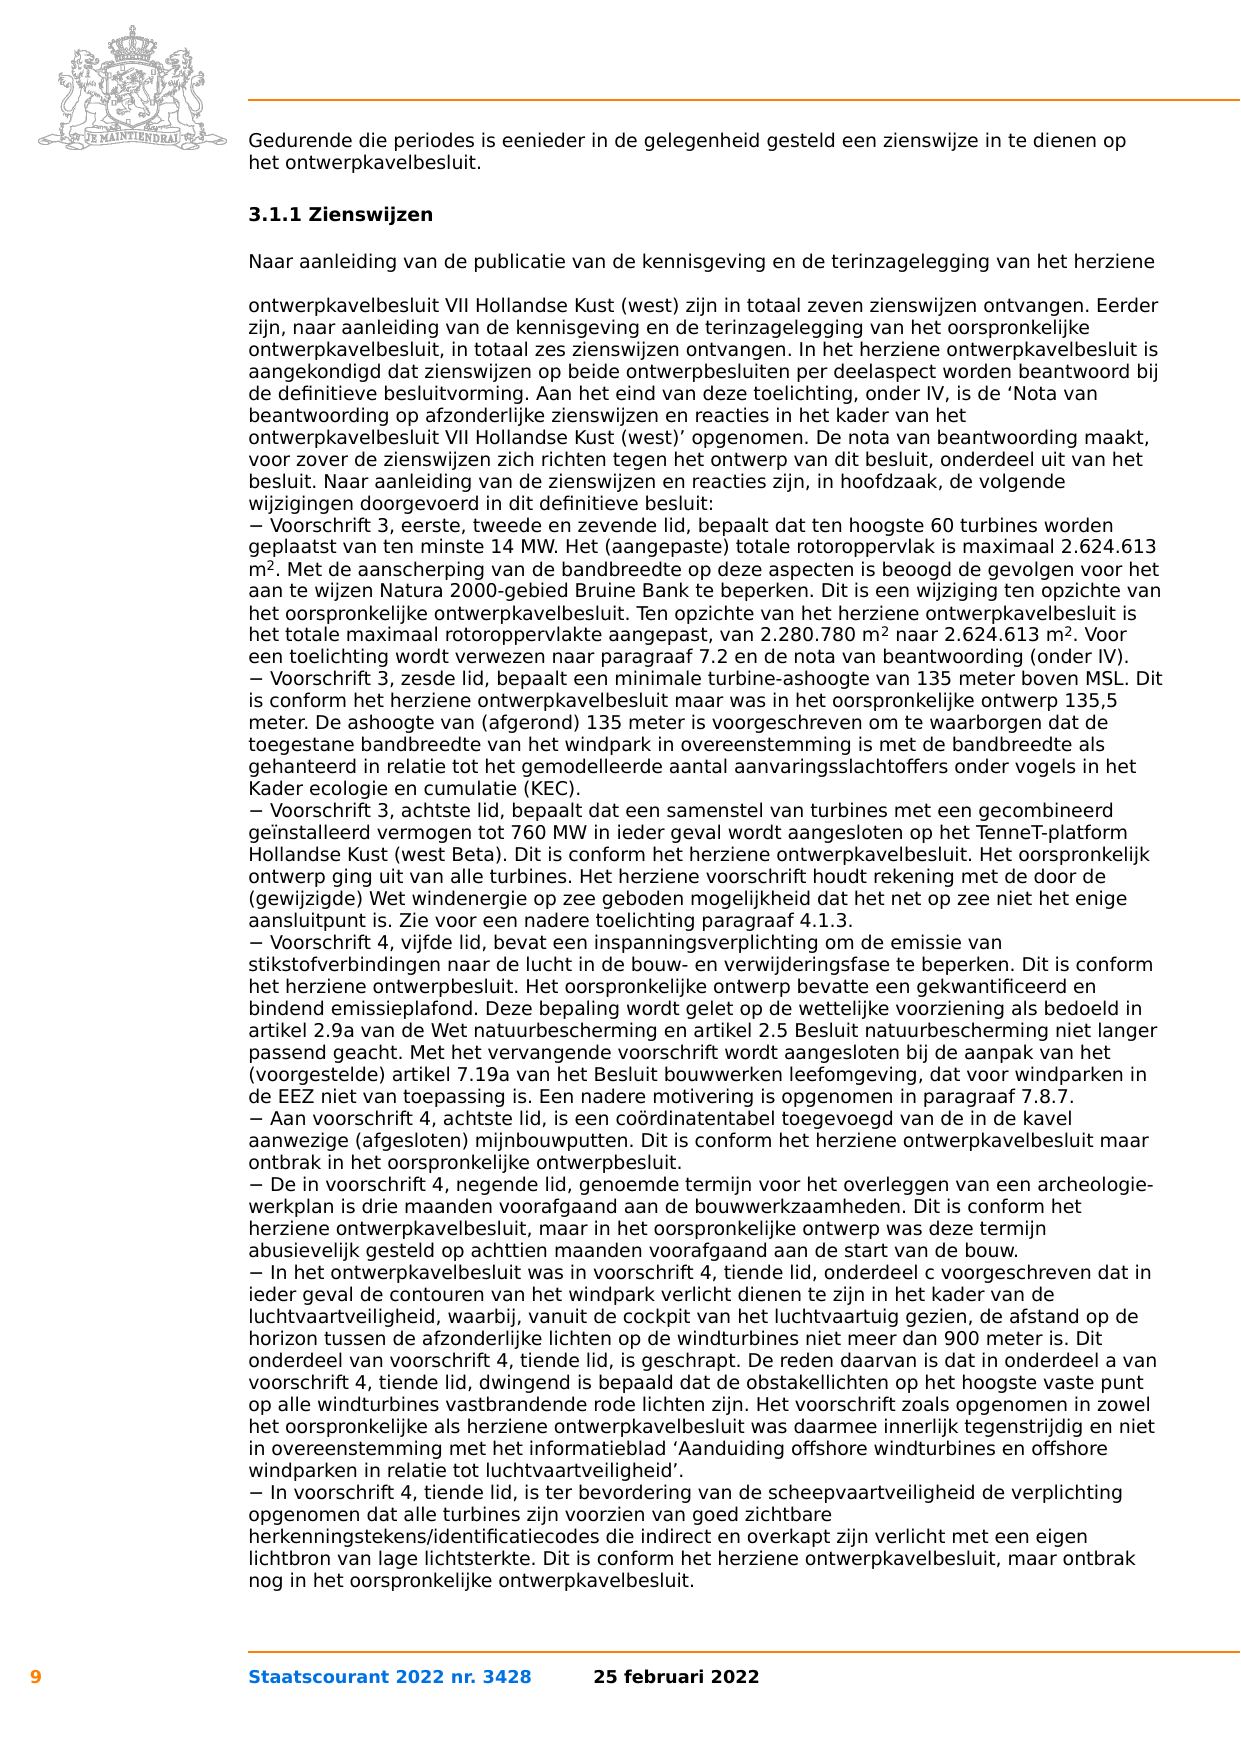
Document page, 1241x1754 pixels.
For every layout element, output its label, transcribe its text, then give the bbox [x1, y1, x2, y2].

text Gedurende die periodes is eenieder in de gelegenheid gesteld een zienswijze in te dienen op het ontwerpkavelbesluit. [248, 130, 1163, 174]
text − In het ontwerpkavelbesluit was in voorschrift 4, tiende lid, onderdeel c voorgeschreven dat in ieder geval de contouren van het windpark verlicht dienen te zijn in het kader van de luchtvaartveiligheid, waarbij, vanuit de cockpit van het luchtvaartuig gezien, de afstand op de horizon tussen de afzonderlijke lichten op de windturbines niet meer dan 900 meter is. Dit onderdeel van voorschrift 4, tiende lid, is geschrapt. De reden daarvan is dat in onderdeel a van voorschrift 4, tiende lid, dwingend is bepaald dat de obstakellichten op het hoogste vaste punt op alle windturbines vastbrandende rode lichten zijn. Het voorschrift zoals opgenomen in zowel het oorspronkelijke als herziene ontwerpkavelbesluit was daarmee innerlijk tegenstrijdig en niet in overeenstemming met het informatieblad ‘Aanduiding offshore windturbines en offshore windparken in relatie tot luchtvaartveiligheid’. [248, 1262, 1163, 1482]
text ontwerpkavelbesluit VII Hollandse Kust (west) zijn in totaal zeven zienswijzen ontvangen. Eerder zijn, naar aanleiding van de kennisgeving en de terinzagelegging van het oorspronkelijke ontwerpkavelbesluit, in totaal zes zienswijzen ontvangen. In het herziene ontwerpkavelbesluit is aangekondigd dat zienswijzen op beide ontwerpbesluiten per deelaspect worden beantwoord bij de definitieve besluitvorming. Aan het eind van deze toelichting, onder IV, is de ‘Nota van beantwoording op afzonderlijke zienswijzen en reacties in het kader van het ontwerpkavelbesluit VII Hollandse Kust (west)’ opgenomen. De nota van beantwoording maakt, voor zover de zienswijzen zich richten tegen het ontwerp van dit besluit, onderdeel uit van het besluit. Naar aanleiding van de zienswijzen en reacties zijn, in hoofdzaak, de volgende wijzigingen doorgevoerd in dit definitieve besluit: [248, 295, 1163, 514]
subtitle 3.1.1 Zienswijzen [248, 204, 1163, 226]
text − Aan voorschrift 4, achtste lid, is een coördinatentabel toegevoegd van de in de kavel aanwezige (afgesloten) mijnbouwputten. Dit is conform het herziene ontwerpkavelbesluit maar ontbrak in het oorspronkelijke ontwerpbesluit. [248, 1108, 1163, 1174]
text Naar aanleiding van de publicatie van de kennisgeving en de terinzagelegging van het herziene [248, 251, 1163, 273]
text − Voorschrift 3, eerste, tweede en zevende lid, bepaalt dat ten hoogste 60 turbines worden geplaatst van ten minste 14 MW. Het (aangepaste) totale rotoroppervlak is maximaal 2.624.613 m2. Met de aanscherping van de bandbreedte op deze aspecten is beoogd de gevolgen voor het aan te wijzen Natura 2000-gebied Bruine Bank te beperken. Dit is een wijziging ten opzichte van het oorspronkelijke ontwerpkavelbesluit. Ten opzichte van het herziene ontwerpkavelbesluit is het totale maximaal rotoroppervlakte aangepast, van 2.280.780 m2 naar 2.624.613 m2. Voor een toelichting wordt verwezen naar paragraaf 7.2 en de nota van beantwoording (onder IV). [248, 514, 1163, 668]
text − Voorschrift 4, vijfde lid, bevat een inspanningsverplichting om de emissie van stikstofverbindingen naar de lucht in de bouw- en verwijderingsfase te beperken. Dit is conform het herziene ontwerpbesluit. Het oorspronkelijke ontwerp bevatte een gekwantificeerd en bindend emissieplafond. Deze bepaling wordt gelet op de wettelijke voorziening als bedoeld in artikel 2.9a van de Wet natuurbescherming en artikel 2.5 Besluit natuurbescherming niet langer passend geacht. Met het vervangende voorschrift wordt aangesloten bij de aanpak van het (voorgestelde) artikel 7.19a van het Besluit bouwwerken leefomgeving, dat voor windparken in de EEZ niet van toepassing is. Een nadere motivering is opgenomen in paragraaf 7.8.7. [248, 932, 1163, 1108]
text − De in voorschrift 4, negende lid, genoemde termijn voor het overleggen van een archeologie-werkplan is drie maanden voorafgaand aan de bouwwerkzaamheden. Dit is conform het herziene ontwerpkavelbesluit, maar in het oorspronkelijke ontwerp was deze termijn abusievelijk gesteld op achttien maanden voorafgaand aan de start van de bouw. [248, 1174, 1163, 1262]
text − In voorschrift 4, tiende lid, is ter bevordering van de scheepvaartveiligheid de verplichting opgenomen dat alle turbines zijn voorzien van goed zichtbare herkenningstekens/identificatiecodes die indirect en overkapt zijn verlicht met een eigen lichtbron van lage lichtsterkte. Dit is conform het herziene ontwerpkavelbesluit, maar ontbrak nog in het oorspronkelijke ontwerpkavelbesluit. [248, 1482, 1163, 1591]
picture [38, 25, 227, 150]
text − Voorschrift 3, achtste lid, bepaalt dat een samenstel van turbines met een gecombineerd geïnstalleerd vermogen tot 760 MW in ieder geval wordt aangesloten op het TenneT-platform Hollandse Kust (west Beta). Dit is conform het herziene ontwerpkavelbesluit. Het oorspronkelijk ontwerp ging uit van alle turbines. Het herziene voorschrift houdt rekening met de door de (gewijzigde) Wet windenergie op zee geboden mogelijkheid dat het net op zee niet het enige aansluitpunt is. Zie voor een nadere toelichting paragraaf 4.1.3. [248, 800, 1163, 932]
text − Voorschrift 3, zesde lid, bepaalt een minimale turbine-ashoogte van 135 meter boven MSL. Dit is conform het herziene ontwerpkavelbesluit maar was in het oorspronkelijke ontwerp 135,5 meter. De ashoogte van (afgerond) 135 meter is voorgeschreven om te waarborgen dat de toegestane bandbreedte van het windpark in overeenstemming is met de bandbreedte als gehanteerd in relatie tot het gemodelleerde aantal aanvaringsslachtoffers onder vogels in het Kader ecologie en cumulatie (KEC). [248, 668, 1163, 800]
